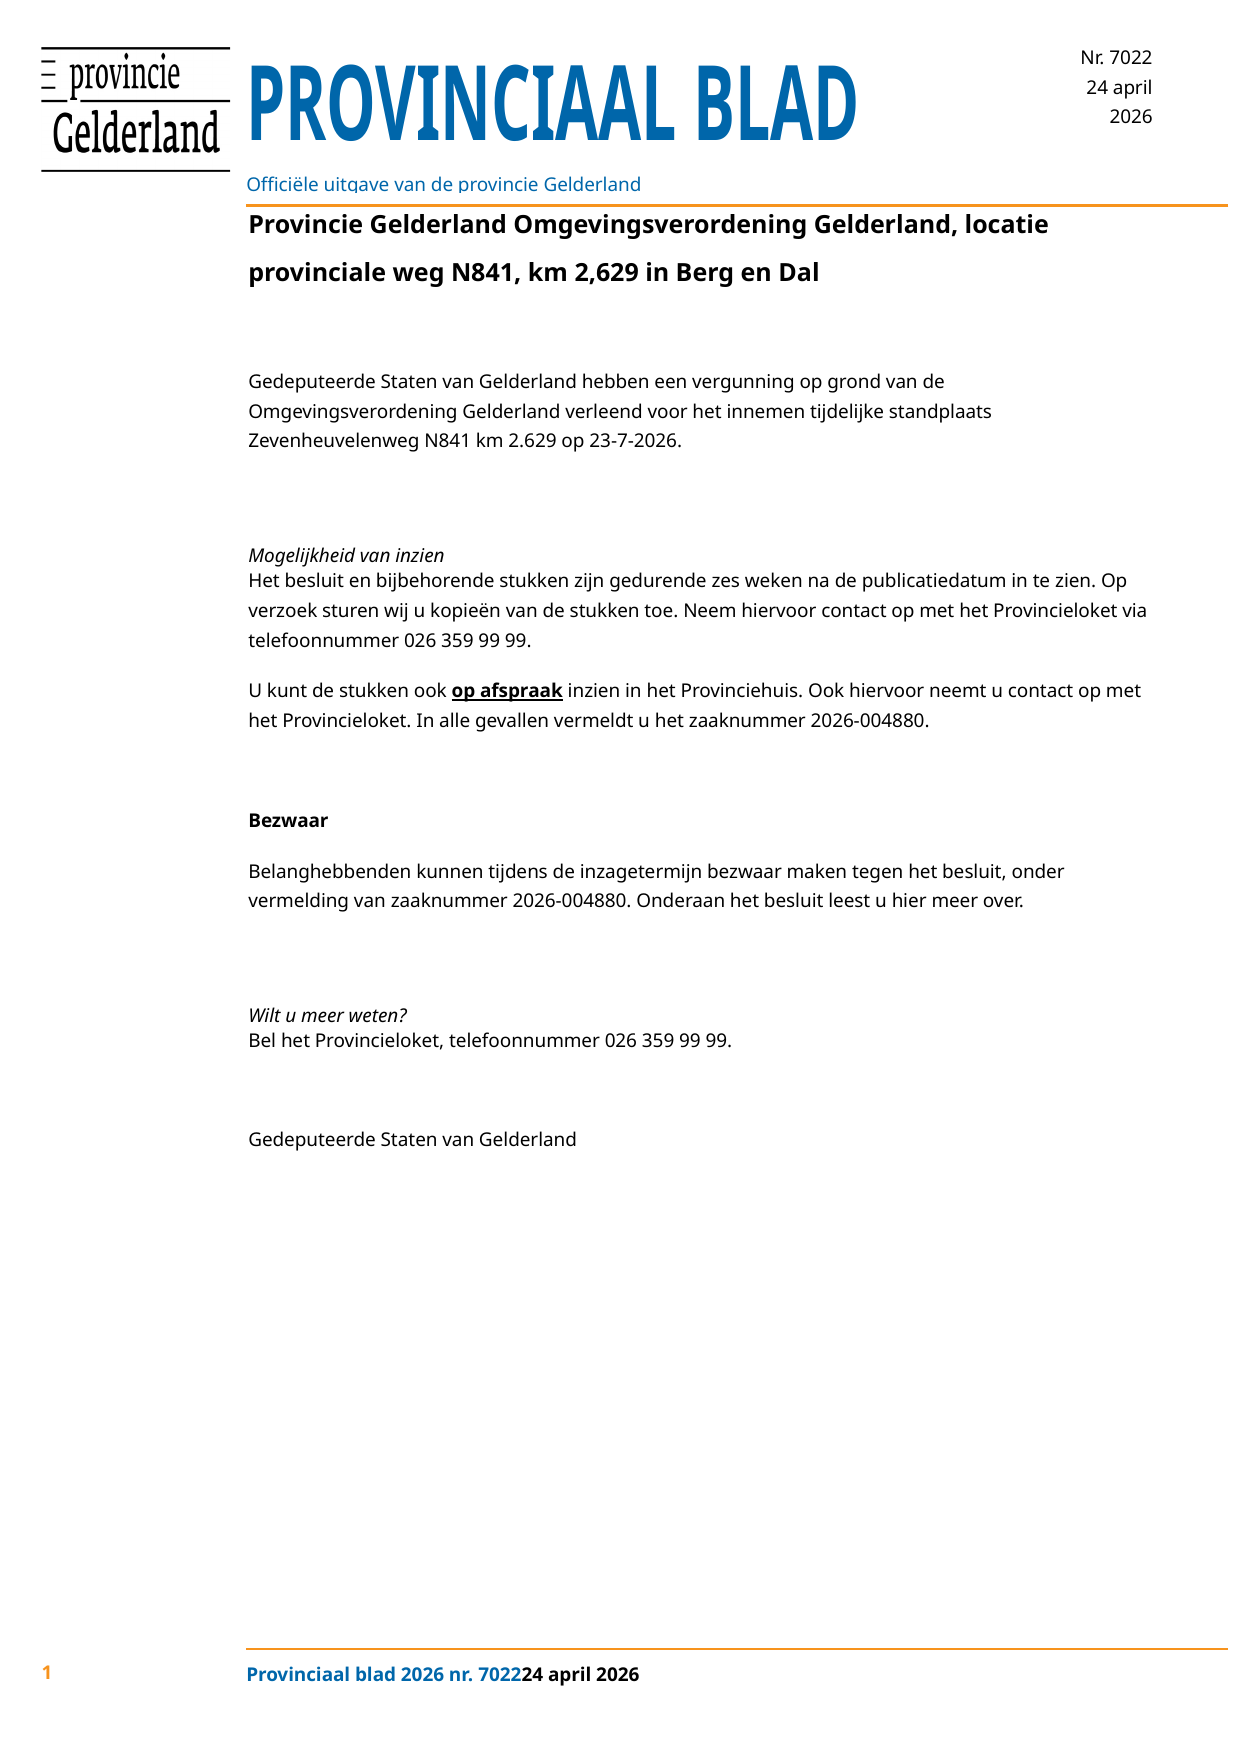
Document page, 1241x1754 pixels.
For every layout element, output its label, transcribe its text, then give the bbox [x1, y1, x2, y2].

text Provincie Gelderland Omgevingsverordening Gelderland, locatie provinciale weg N841, km 2,629 in Berg en Dal [248, 207, 1152, 288]
text Gedeputeerde Staten van Gelderland hebben een vergunning op grond van de Omgevingsverordening Gelderland verleend voor het innemen tijdelijke standplaats Zevenheuvelenweg N841 km 2.629 op 23-7-2026. [248, 368, 1152, 453]
text Gedeputeerde Staten van Gelderland [248, 1126, 1152, 1152]
picture [41, 47, 231, 172]
text Mogelijkheid van inzien [248, 542, 1152, 568]
text U kunt de stukken ook op afspraak inzien in het Provinciehuis. Ook hiervoor neemt u contact op met het Provincieloket. In alle gevallen vermeldt u het zaaknummer 2026-004880. [248, 677, 1152, 732]
text Wilt u meer weten? [248, 1002, 1152, 1028]
text Het besluit en bijbehorende stukken zijn gedurende zes weken na de publicatiedatum in te zien. Op verzoek sturen wij u kopieën van de stukken toe. Neem hiervoor contact op met het Provincieloket via telefoonnummer 026 359 99 99. [248, 568, 1152, 652]
text Belanghebbenden kunnen tijdens de inzagetermijn bezwaar maken tegen het besluit, onder vermelding van zaaknummer 2026-004880. Onderaan het besluit leest u hier meer over. [248, 858, 1152, 913]
text Bel het Provincieloket, telefoonnummer 026 359 99 99. [248, 1028, 1152, 1053]
text Bezwaar [248, 808, 1152, 833]
